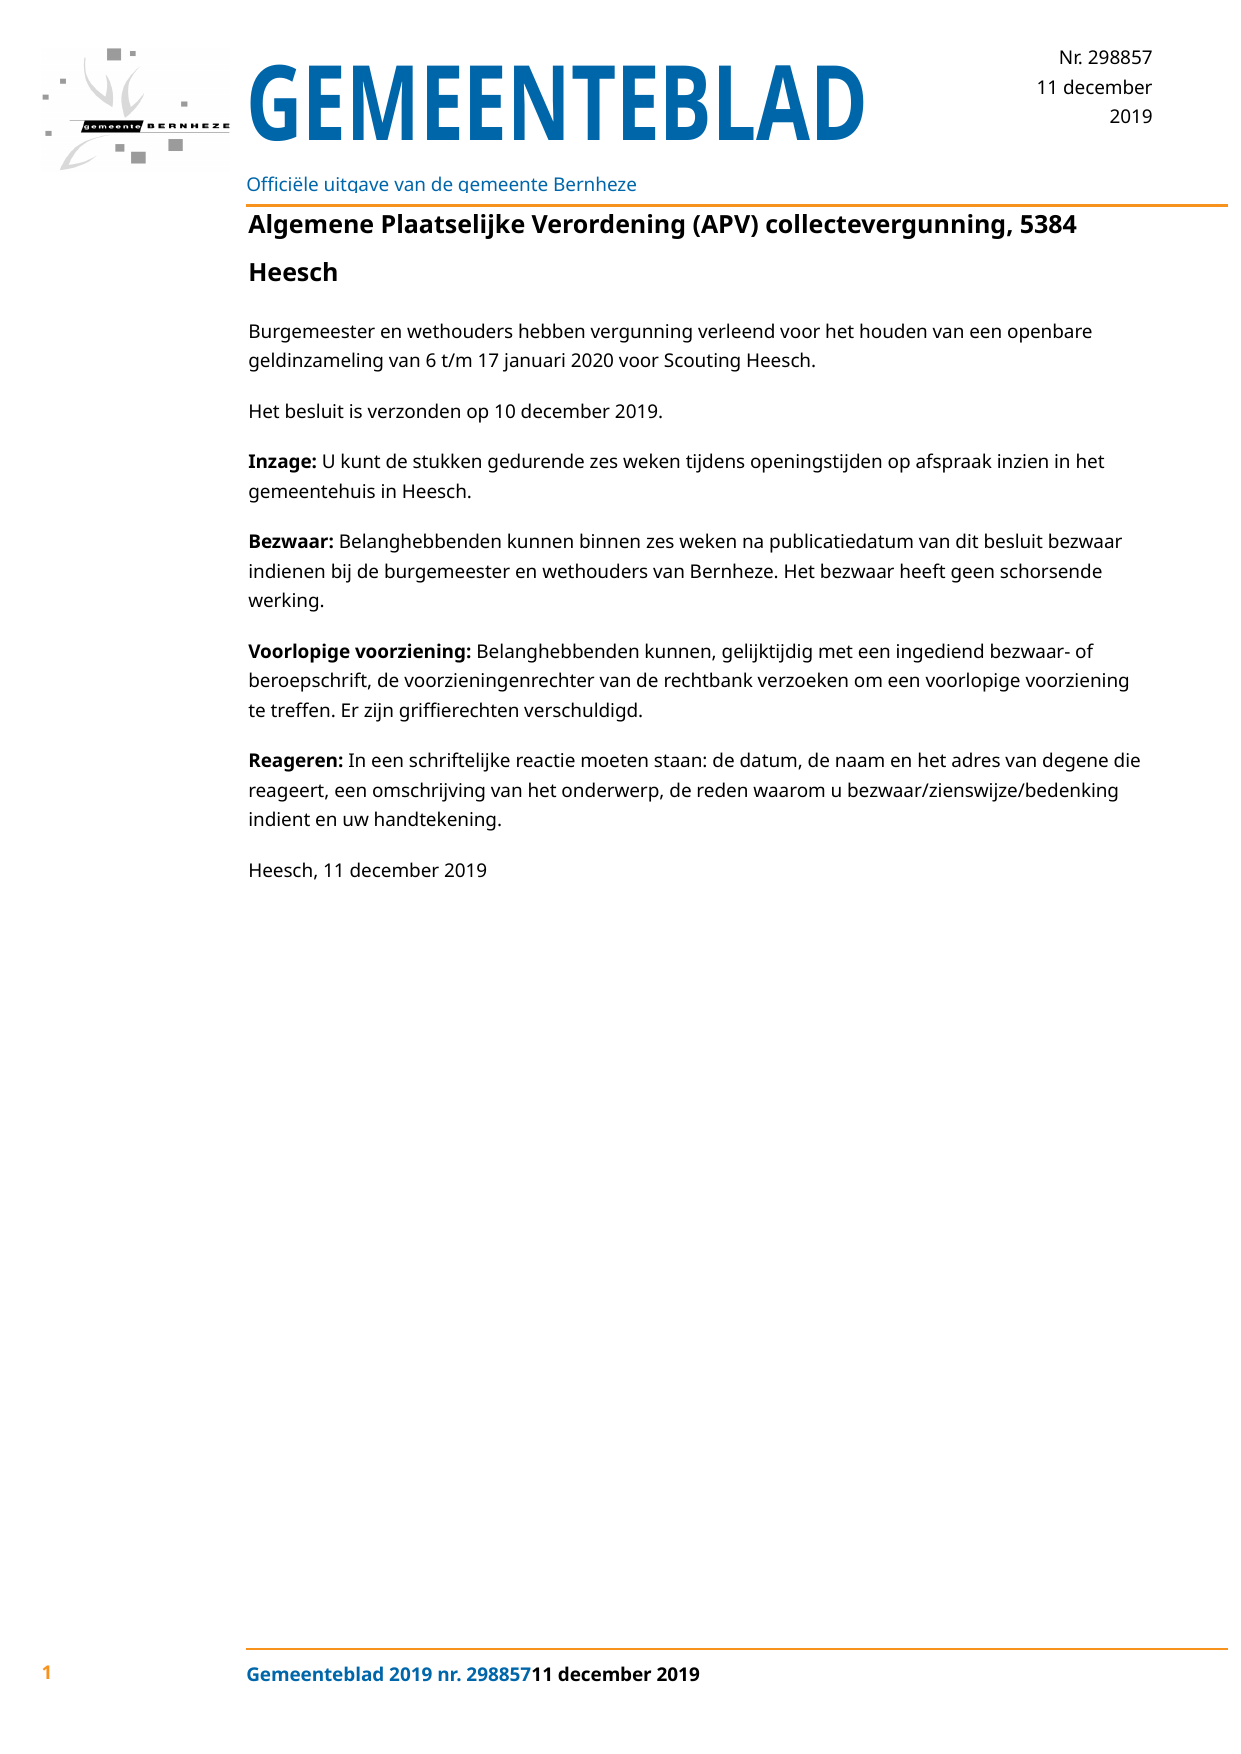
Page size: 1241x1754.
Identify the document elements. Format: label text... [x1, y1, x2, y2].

text Heesch, 11 december 2019 [248, 857, 1152, 883]
text Burgemeester en wethouders hebben vergunning verleend voor het houden van een openbare geldinzameling van 6 t/m 17 januari 2020 voor Scouting Heesch. [248, 318, 1152, 373]
text Voorlopige voorziening: Belanghebbenden kunnen, gelijktijdig met een ingediend bezwaar- of beroepschrift, de voorzieningenrechter van de rechtbank verzoeken om een voorlopige voorziening te treffen. Er zijn griffierechten verschuldigd. [248, 638, 1152, 723]
text Reageren: In een schriftelijke reactie moeten staan: de datum, de naam en het adres van degene die reageert, een omschrijving van het onderwerp, de reden waarom u bezwaar/zienswijze/bedenking indient en uw handtekening. [248, 747, 1152, 832]
text Het besluit is verzonden op 10 december 2019. [248, 398, 1152, 424]
text Algemene Plaatselijke Verordening (APV) collectevergunning, 5384 Heesch [248, 207, 1152, 288]
text Inzage: U kunt de stukken gedurende zes weken tijdens openingstijden op afspraak inzien in het gemeentehuis in Heesch. [248, 448, 1152, 504]
text Bezwaar: Belanghebbenden kunnen binnen zes weken na publicatiedatum van dit besluit bezwaar indienen bij de burgemeester en wethouders van Bernheze. Het bezwaar heeft geen schorsende werking. [248, 528, 1152, 613]
picture [41, 47, 231, 172]
